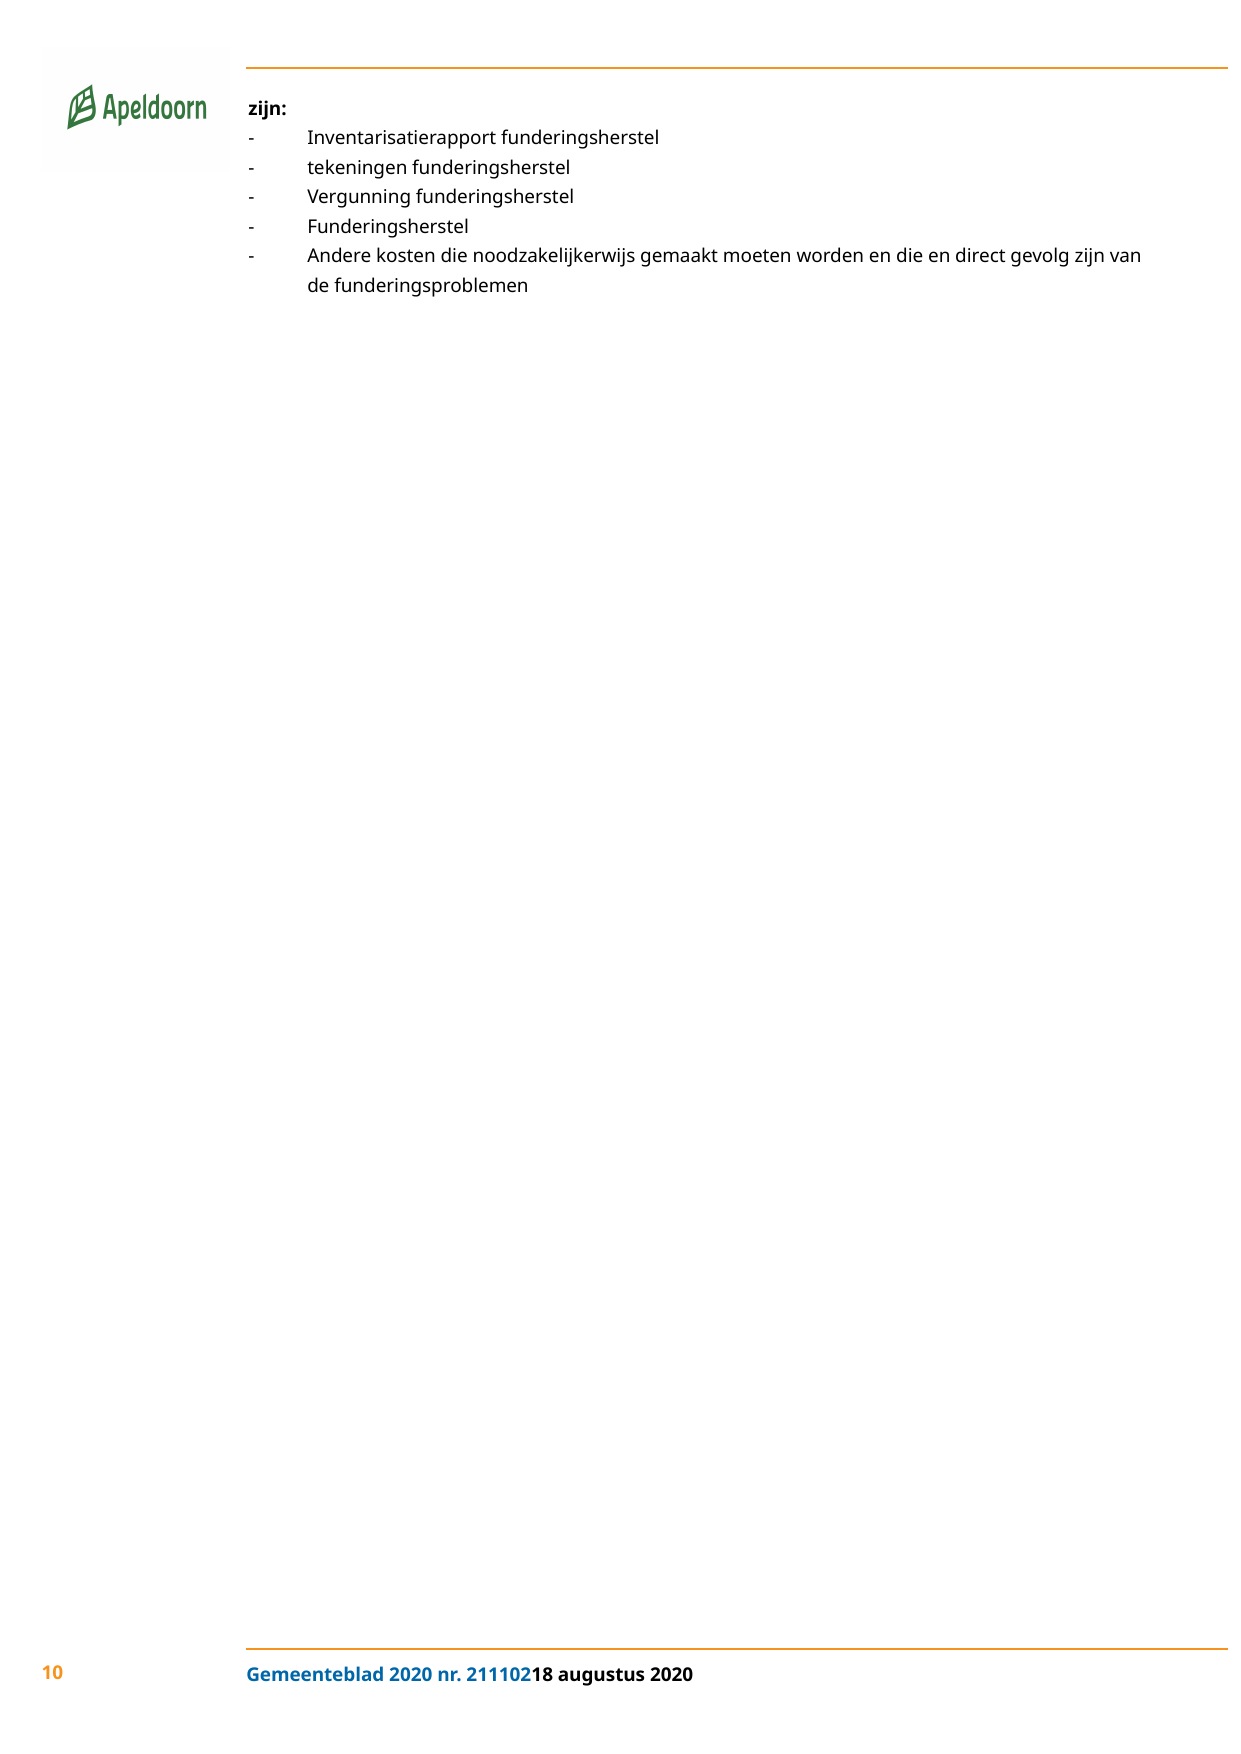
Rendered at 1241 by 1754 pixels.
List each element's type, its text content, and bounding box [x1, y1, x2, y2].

text zijn: [248, 95, 1152, 121]
list tekeningen funderingsherstel [248, 154, 1152, 180]
picture [41, 47, 231, 172]
list Andere kosten die noodzakelijkerwijs gemaakt moeten worden en die en direct gevolg zijn van de funderingsproblemen [248, 243, 1152, 298]
list Vergunning funderingsherstel [248, 183, 1152, 209]
list Funderingsherstel [248, 213, 1152, 239]
list Inventarisatierapport funderingsherstel [248, 124, 1152, 150]
